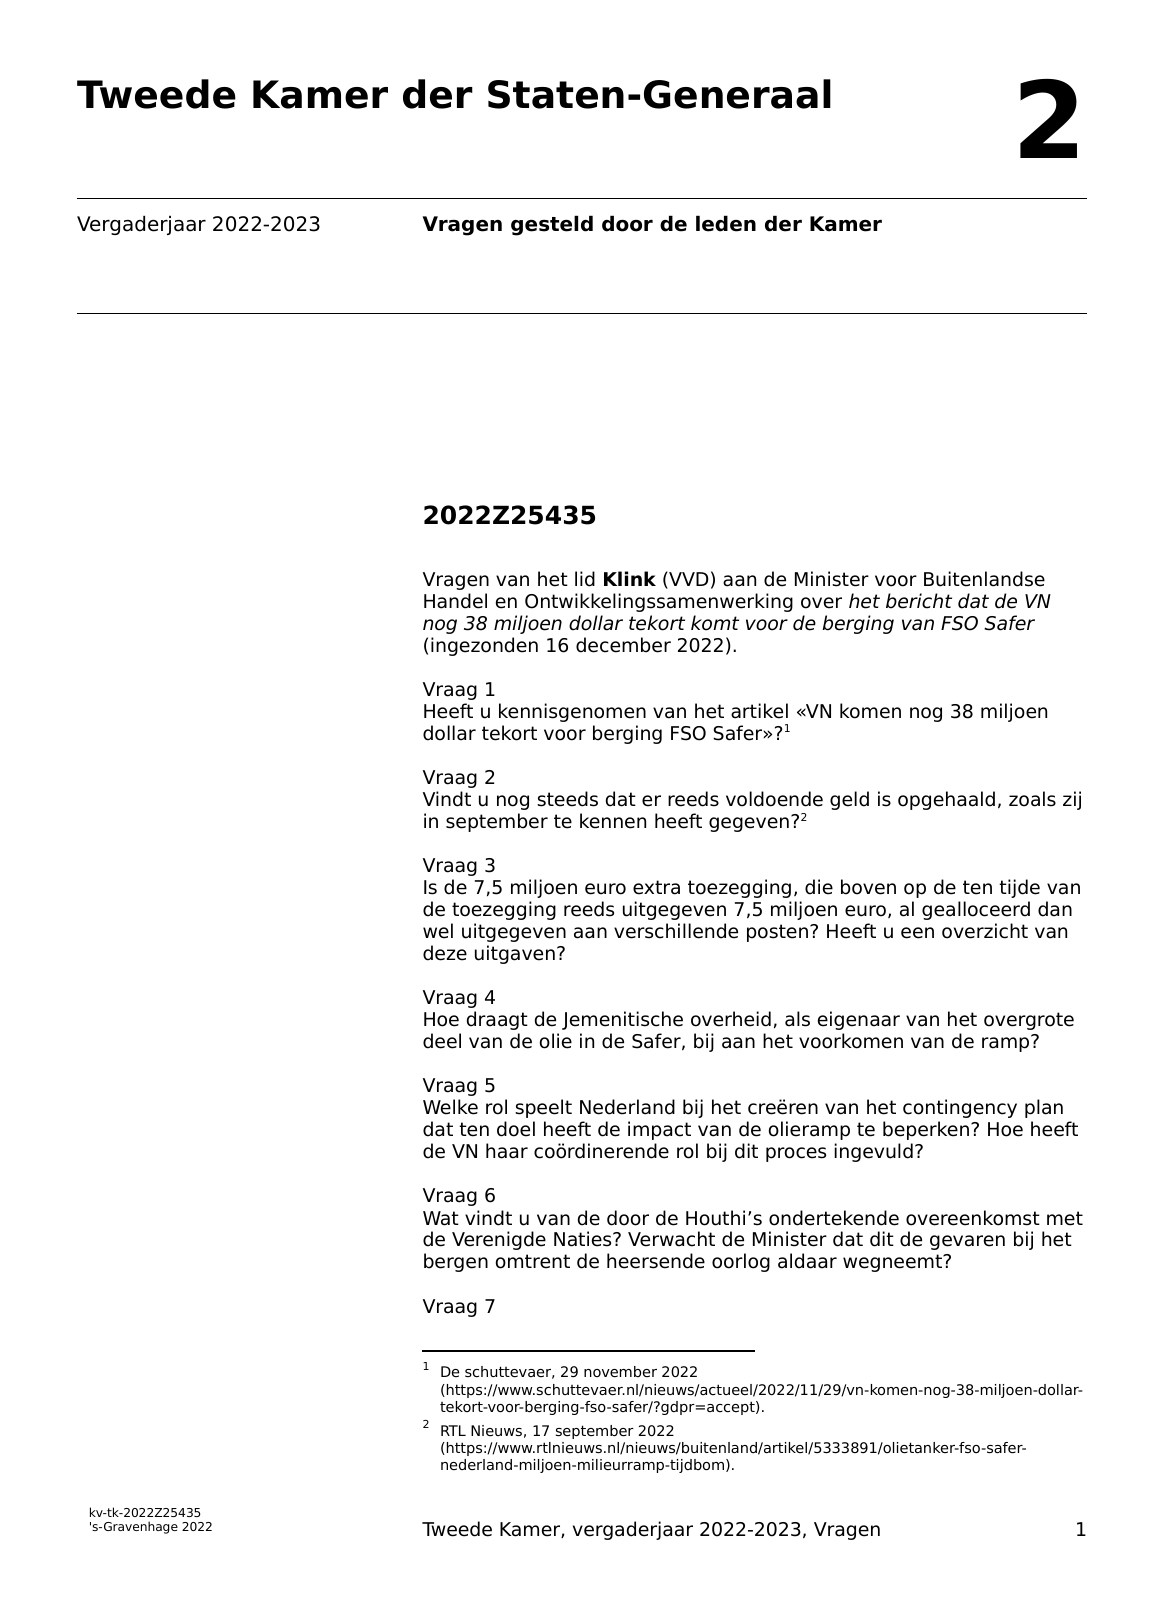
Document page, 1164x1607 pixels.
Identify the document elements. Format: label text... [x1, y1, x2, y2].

text De schuttevaer, 29 november 2022 (https://www.schuttevaer.nl/nieuws/actueel/2022/11/29/vn-komen-nog-38-miljoen-dollar-tekort-voor-berging-fso-safer/?gdpr=accept). [422, 1360, 1087, 1416]
table_cell Vragen gesteld door de leden der Kamer [422, 199, 1087, 313]
text Vraag 5 [422, 1075, 1087, 1097]
text Vraag 1 [422, 679, 1087, 701]
text Vraag 6 [422, 1185, 1087, 1207]
text Is de 7,5 miljoen euro extra toezegging, die boven op de ten tijde van de toezegging reeds uitgegeven 7,5 miljoen euro, al gealloceerd dan wel uitgegeven aan verschillende posten? Heeft u een overzicht van deze uitgaven? [422, 877, 1087, 965]
text 2022Z25435 [422, 501, 1087, 531]
text 's-Gravenhage 2022 [88, 1520, 323, 1534]
text Vraag 2 [422, 767, 1087, 789]
text Vraag 7 [422, 1296, 1087, 1317]
text Wat vindt u van de door de Houthi’s ondertekende overeenkomst met de Verenigde Naties? Verwacht de Minister dat dit de gevaren bij het bergen omtrent de heersende oorlog aldaar wegneemt? [422, 1207, 1087, 1273]
text kv-tk-2022Z25435 [88, 1506, 323, 1520]
table_header Tweede Kamer der Staten-Generaal [77, 59, 886, 198]
table_header 2 [886, 59, 1087, 198]
text Heeft u kennisgenomen van het artikel «VN komen nog 38 miljoen dollar tekort voor berging FSO Safer»? [422, 701, 1087, 745]
text RTL Nieuws, 17 september 2022 (https://www.rtlnieuws.nl/nieuws/buitenland/artikel/5333891/olietanker-fso-safer-nederland-miljoen-milieurramp-tijdbom). [422, 1418, 1087, 1474]
text Welke rol speelt Nederland bij het creëren van het contingency plan dat ten doel heeft de impact van de olieramp te beperken? Hoe heeft de VN haar coördinerende rol bij dit proces ingevuld? [422, 1097, 1087, 1163]
text Vragen van het lid Klink (VVD) aan de Minister voor Buitenlandse Handel en Ontwikkelingssamenwerking over het bericht dat de VN nog 38 miljoen dollar tekort komt voor de berging van FSO Safer (ingezonden 16 december 2022). [422, 569, 1087, 657]
text Vraag 4 [422, 987, 1087, 1009]
text Vraag 3 [422, 855, 1087, 877]
text Hoe draagt de Jemenitische overheid, als eigenaar van het overgrote deel van de olie in de Safer, bij aan het voorkomen van de ramp? [422, 1009, 1087, 1053]
table_cell Vergaderjaar 2022-2023 [77, 199, 422, 313]
text Vindt u nog steeds dat er reeds voldoende geld is opgehaald, zoals zij in september te kennen heeft gegeven? [422, 789, 1087, 833]
